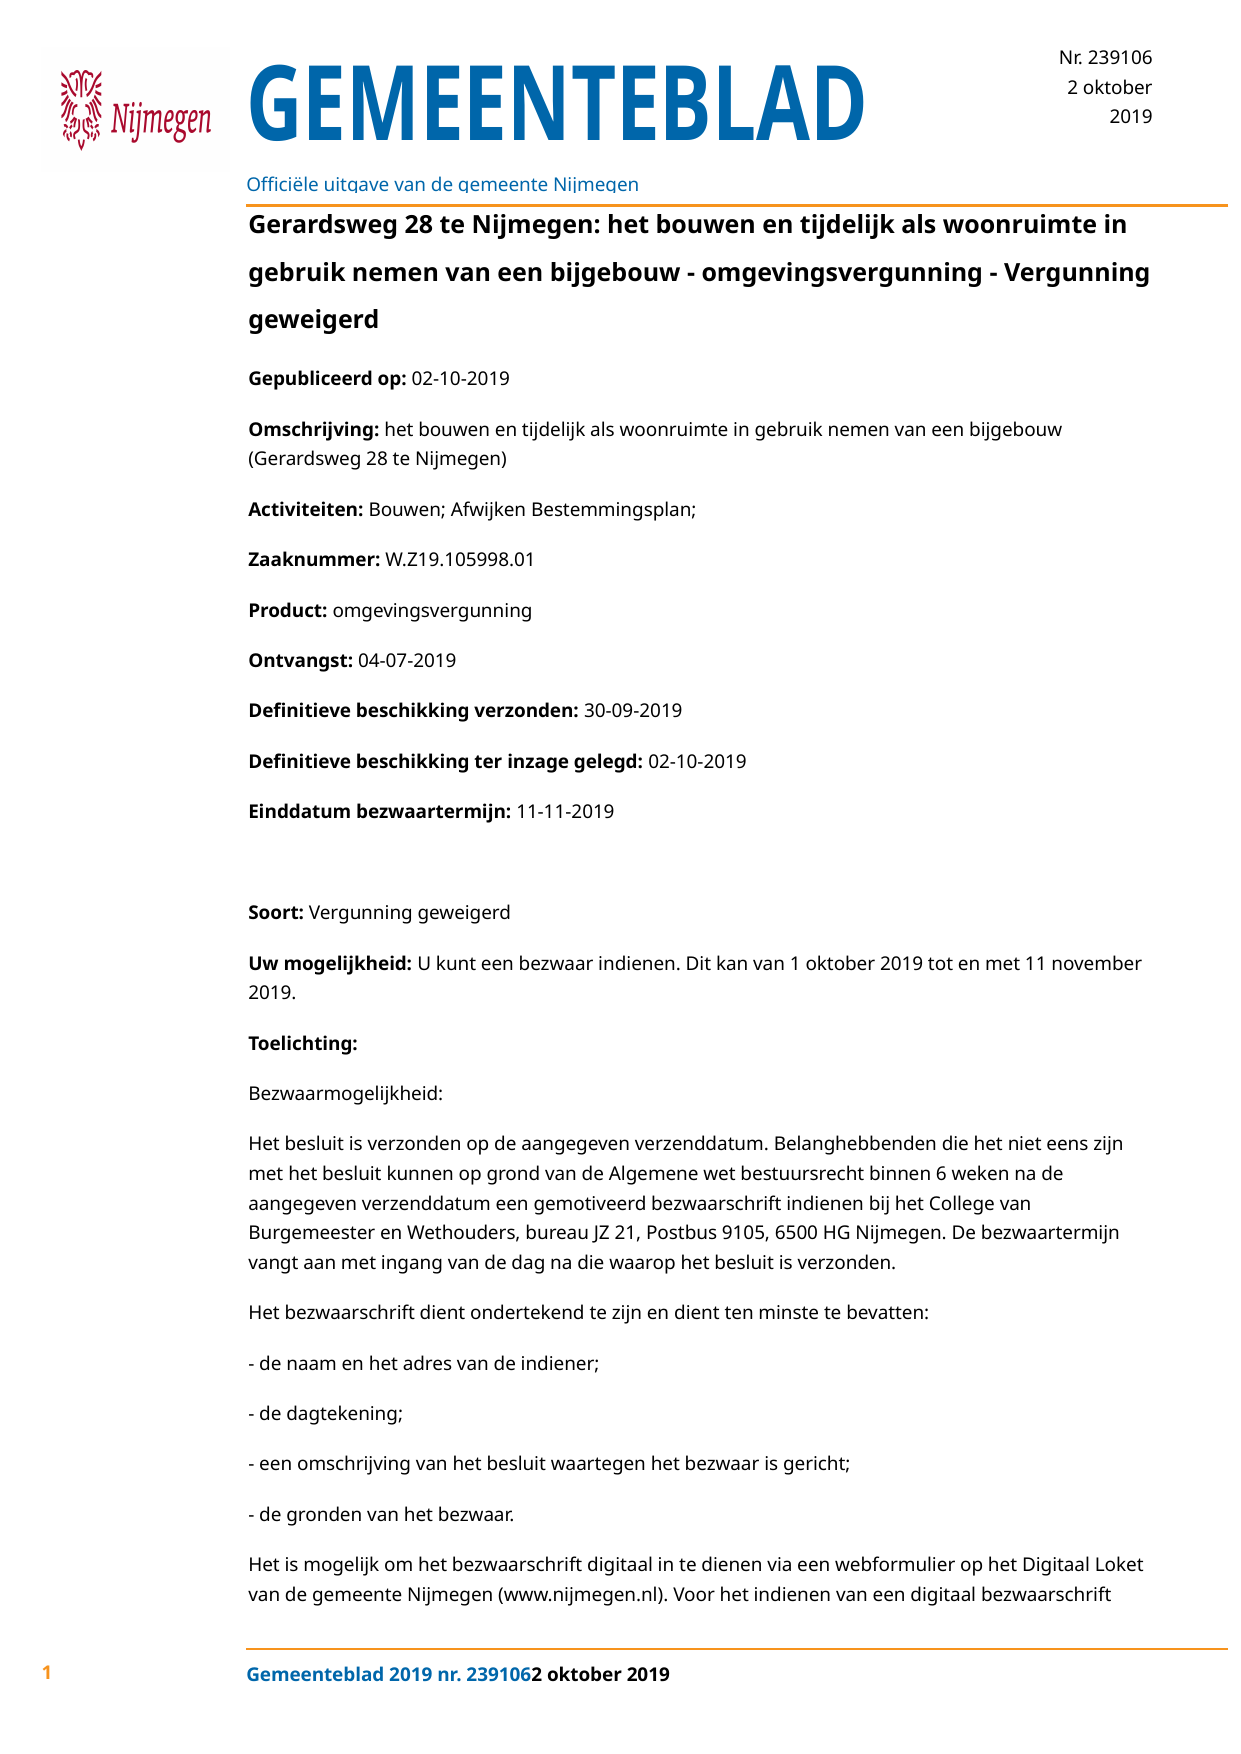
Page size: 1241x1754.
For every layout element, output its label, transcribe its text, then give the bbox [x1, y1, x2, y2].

text Soort: Vergunning geweigerd [248, 899, 1152, 925]
text Toelichting: [248, 1030, 1152, 1055]
text Zaaknummer: W.Z19.105998.01 [248, 546, 1152, 572]
text Omschrijving: het bouwen en tijdelijk als woonruimte in gebruik nemen van een bijgebouw (Gerardsweg 28 te Nijmegen) [248, 416, 1152, 471]
text Bezwaarmogelijkheid: [248, 1080, 1152, 1106]
text Gepubliceerd op: 02-10-2019 [248, 366, 1152, 391]
text Einddatum bezwaartermijn: 11-11-2019 [248, 798, 1152, 824]
text Activiteiten: Bouwen; Afwijken Bestemmingsplan; [248, 496, 1152, 522]
text - de dagtekening; [248, 1400, 1152, 1426]
text Het bezwaarschrift dient ondertekend te zijn en dient ten minste te bevatten: [248, 1299, 1152, 1325]
text Het besluit is verzonden op de aangegeven verzenddatum. Belanghebbenden die het niet eens zijn met het besluit kunnen op grond van de Algemene wet bestuursrecht binnen 6 weken na de aangegeven verzenddatum een gemotiveerd bezwaarschrift indienen bij het College van Burgemeester en Wethouders, bureau JZ 21, Postbus 9105, 6500 HG Nijmegen. De bezwaartermijn vangt aan met ingang van de dag na die waarop het besluit is verzonden. [248, 1131, 1152, 1274]
text Het is mogelijk om het bezwaarschrift digitaal in te dienen via een webformulier op het Digitaal Loket van de gemeente Nijmegen (www.nijmegen.nl). Voor het indienen van een digitaal bezwaarschrift [248, 1551, 1152, 1607]
text Uw mogelijkheid: U kunt een bezwaar indienen. Dit kan van 1 oktober 2019 tot en met 11 november 2019. [248, 950, 1152, 1005]
text - de gronden van het bezwaar. [248, 1501, 1152, 1527]
text Definitieve beschikking ter inzage gelegd: 02-10-2019 [248, 748, 1152, 774]
picture [41, 47, 231, 172]
text - de naam en het adres van de indiener; [248, 1350, 1152, 1375]
text - een omschrijving van het besluit waartegen het bezwaar is gericht; [248, 1451, 1152, 1476]
text Definitieve beschikking verzonden: 30-09-2019 [248, 698, 1152, 723]
text Gerardsweg 28 te Nijmegen: het bouwen en tijdelijk als woonruimte in gebruik nemen van een bijgebouw - omgevingsvergunning - Vergunning geweigerd [248, 207, 1152, 336]
text Ontvangst: 04-07-2019 [248, 647, 1152, 673]
text Product: omgevingsvergunning [248, 597, 1152, 622]
